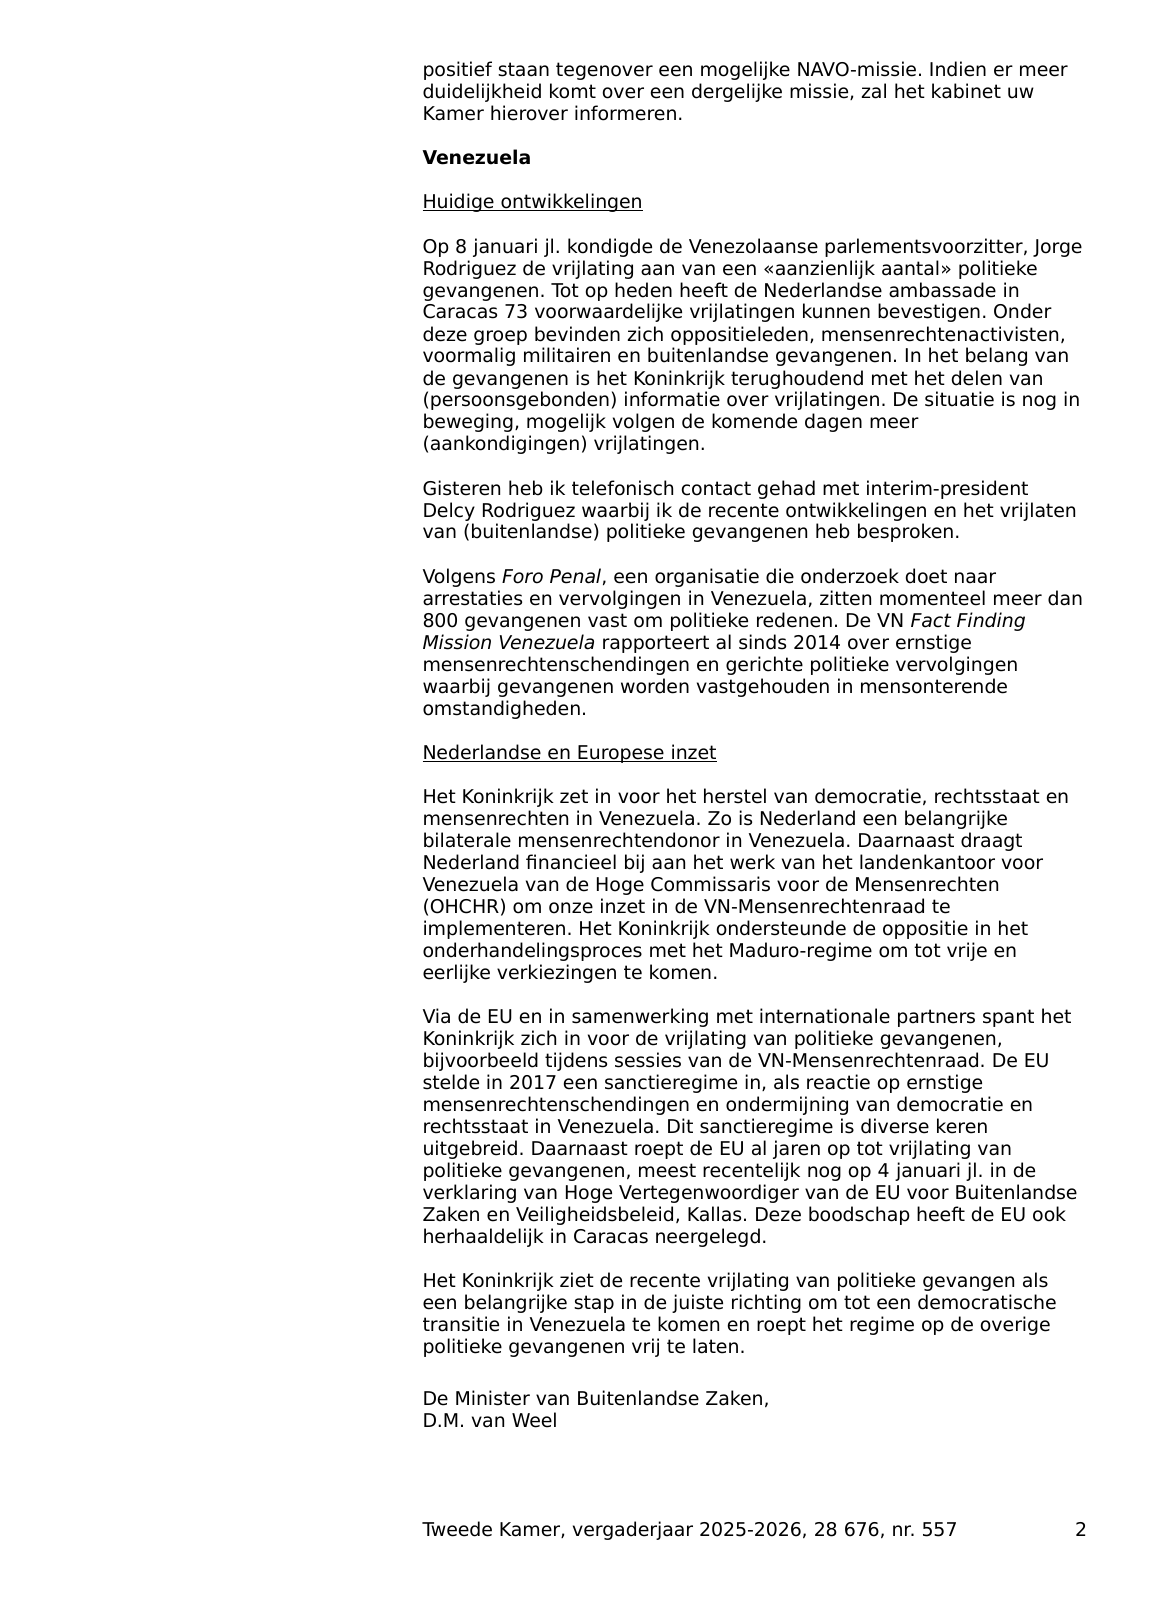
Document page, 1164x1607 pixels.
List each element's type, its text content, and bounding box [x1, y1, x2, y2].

text Het Koninkrijk ziet de recente vrijlating van politieke gevangen als een belangrijke stap in de juiste richting om tot een democratische transitie in Venezuela te komen en roept het regime op de overige politieke gevangenen vrij te laten. [422, 1270, 1087, 1358]
text Het Koninkrijk zet in voor het herstel van democratie, rechtsstaat en mensenrechten in Venezuela. Zo is Nederland een belangrijke bilaterale mensenrechtendonor in Venezuela. Daarnaast draagt Nederland financieel bij aan het werk van het landenkantoor voor Venezuela van de Hoge Commissaris voor de Mensenrechten (OHCHR) om onze inzet in de VN-Mensenrechtenraad te implementeren. Het Koninkrijk ondersteunde de oppositie in het onderhandelingsproces met het Maduro-regime om tot vrije en eerlijke verkiezingen te komen. [422, 786, 1087, 984]
text De Minister van Buitenlandse Zaken, D.M. van Weel [422, 1388, 1087, 1432]
subtitle Venezuela [422, 147, 1087, 169]
text Gisteren heb ik telefonisch contact gehad met interim-president Delcy Rodriguez waarbij ik de recente ontwikkelingen en het vrijlaten van (buitenlandse) politieke gevangenen heb besproken. [422, 477, 1087, 543]
text Volgens Foro Penal, een organisatie die onderzoek doet naar arrestaties en vervolgingen in Venezuela, zitten momenteel meer dan 800 gevangenen vast om politieke redenen. De VN Fact Finding Mission Venezuela rapporteert al sinds 2014 over ernstige mensenrechtenschendingen en gerichte politieke vervolgingen waarbij gevangenen worden vastgehouden in mensonterende omstandigheden. [422, 566, 1087, 719]
subtitle Nederlandse en Europese inzet [422, 742, 1087, 764]
text positief staan tegenover een mogelijke NAVO-missie. Indien er meer duidelijkheid komt over een dergelijke missie, zal het kabinet uw Kamer hierover informeren. [422, 59, 1087, 125]
text Op 8 januari jl. kondigde de Venezolaanse parlementsvoorzitter, Jorge Rodriguez de vrijlating aan van een «aanzienlijk aantal» politieke gevangenen. Tot op heden heeft de Nederlandse ambassade in Caracas 73 voorwaardelijke vrijlatingen kunnen bevestigen. Onder deze groep bevinden zich oppositieleden, mensenrechtenactivisten, voormalig militairen en buitenlandse gevangenen. In het belang van de gevangenen is het Koninkrijk terughoudend met het delen van (persoonsgebonden) informatie over vrijlatingen. De situatie is nog in beweging, mogelijk volgen de komende dagen meer (aankondigingen) vrijlatingen. [422, 236, 1087, 455]
subtitle Huidige ontwikkelingen [422, 191, 1087, 213]
text Via de EU en in samenwerking met internationale partners spant het Koninkrijk zich in voor de vrijlating van politieke gevangenen, bijvoorbeeld tijdens sessies van de VN-Mensenrechtenraad. De EU stelde in 2017 een sanctieregime in, als reactie op ernstige mensenrechtenschendingen en ondermijning van democratie en rechtsstaat in Venezuela. Dit sanctieregime is diverse keren uitgebreid. Daarnaast roept de EU al jaren op tot vrijlating van politieke gevangenen, meest recentelijk nog op 4 januari jl. in de verklaring van Hoge Vertegenwoordiger van de EU voor Buitenlandse Zaken en Veiligheidsbeleid, Kallas. Deze boodschap heeft de EU ook herhaaldelijk in Caracas neergelegd. [422, 1006, 1087, 1248]
